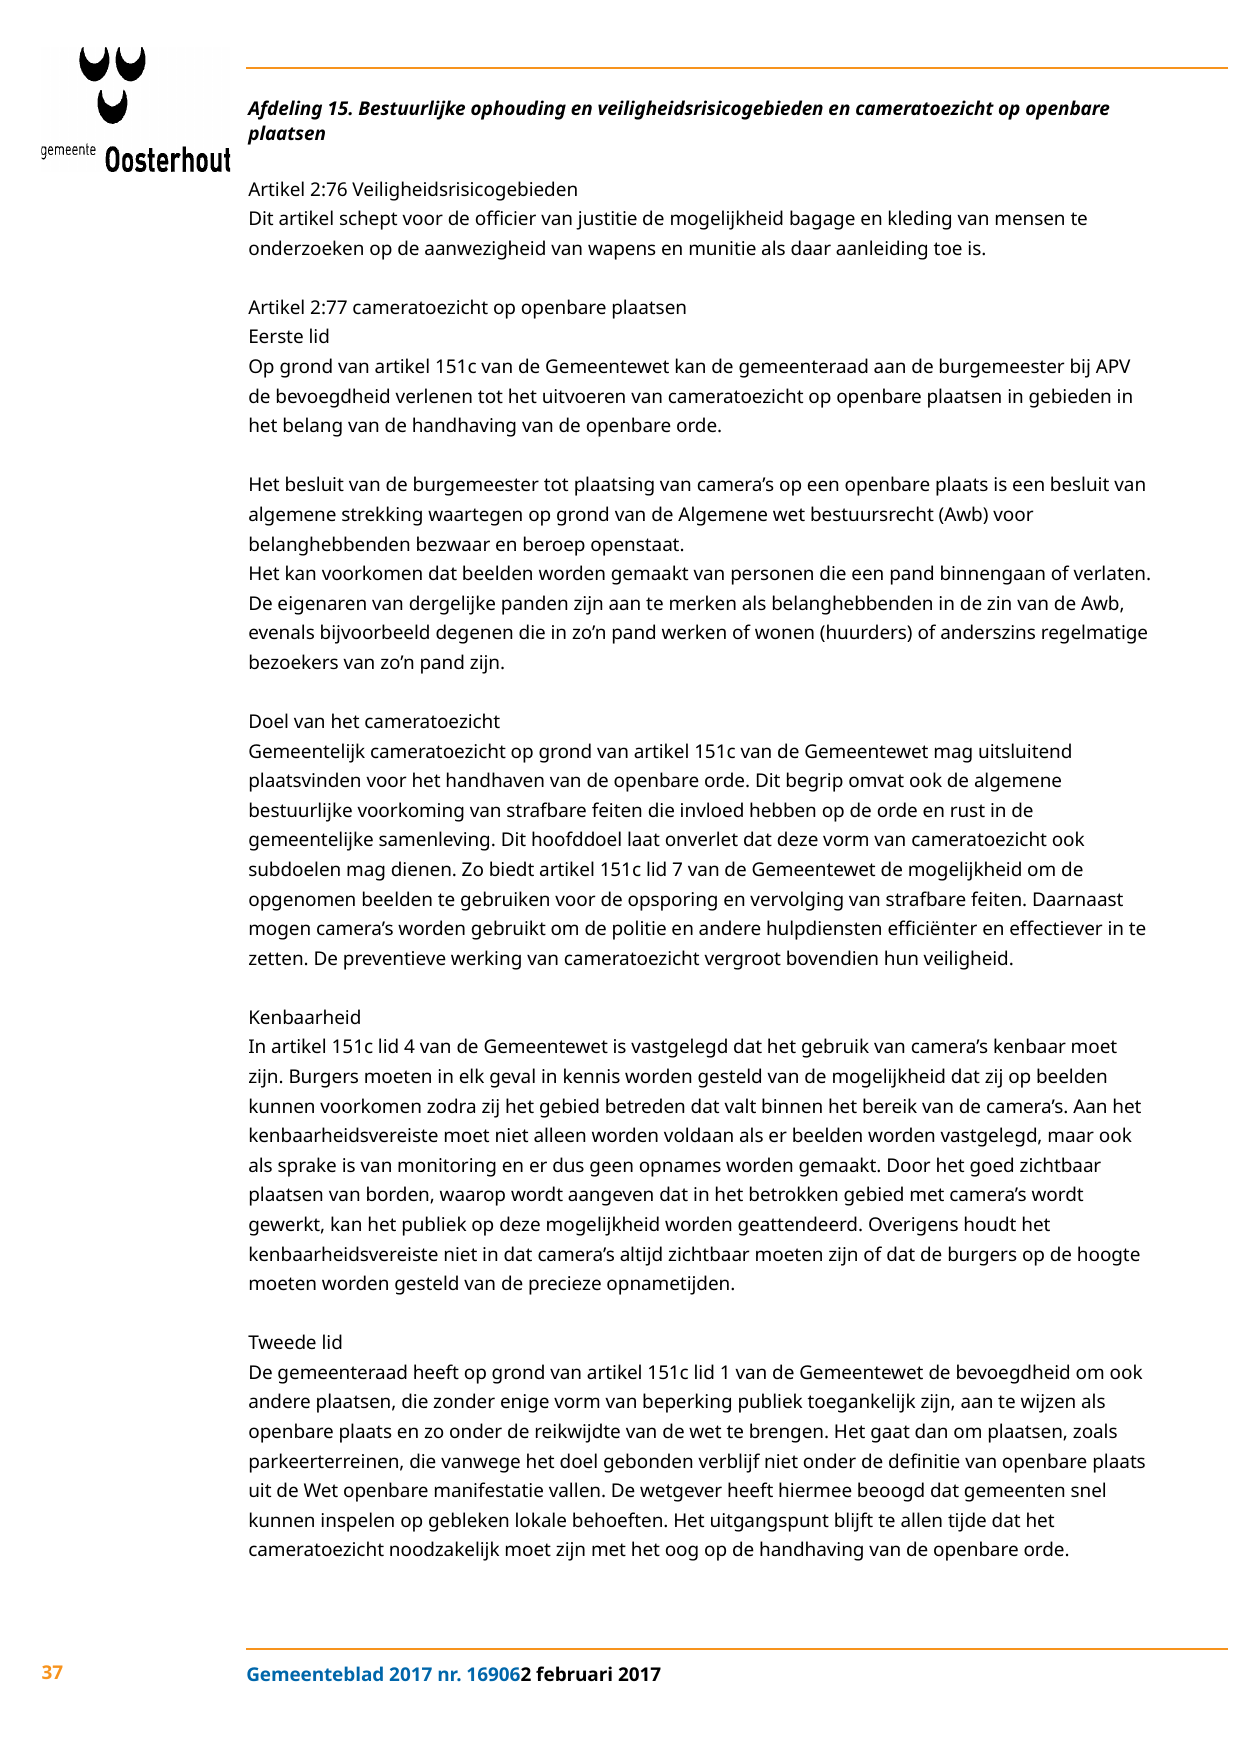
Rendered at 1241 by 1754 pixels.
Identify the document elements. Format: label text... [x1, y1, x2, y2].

text Eerste lid [248, 324, 1152, 349]
text Afdeling 15. Bestuurlijke ophouding en veiligheidsrisicogebieden en cameratoezicht op openbare plaatsen [248, 95, 1152, 146]
text Kenbaarheid [248, 1004, 1152, 1030]
text Het besluit van de burgemeester tot plaatsing van camera’s op een openbare plaats is een besluit van algemene strekking waartegen op grond van de Algemene wet bestuursrecht (Awb) voor belanghebbenden bezwaar en beroep openstaat. [248, 472, 1152, 557]
picture [41, 47, 231, 172]
text In artikel 151c lid 4 van de Gemeentewet is vastgelegd dat het gebruik van camera’s kenbaar moet zijn. Burgers moeten in elk geval in kennis worden gesteld van de mogelijkheid dat zij op beelden kunnen voorkomen zodra zij het gebied betreden dat valt binnen het bereik van de camera’s. Aan het kenbaarheidsvereiste moet niet alleen worden voldaan als er beelden worden vastgelegd, maar ook als sprake is van monitoring en er dus geen opnames worden gemaakt. Door het goed zichtbaar plaatsen van borden, waarop wordt aangeven dat in het betrokken gebied met camera’s wordt gewerkt, kan het publiek op deze mogelijkheid worden geattendeerd. Overigens houdt het kenbaarheidsvereiste niet in dat camera’s altijd zichtbaar moeten zijn of dat de burgers op de hoogte moeten worden gesteld van de precieze opnametijden. [248, 1034, 1152, 1296]
text Dit artikel schept voor de officier van justitie de mogelijkheid bagage en kleding van mensen te onderzoeken op de aanwezigheid van wapens en munitie als daar aanleiding toe is. [248, 205, 1152, 261]
text Gemeentelijk cameratoezicht op grond van artikel 151c van de Gemeentewet mag uitsluitend plaatsvinden voor het handhaven van de openbare orde. Dit begrip omvat ook de algemene bestuurlijke voorkoming van strafbare feiten die invloed hebben op de orde en rust in de gemeentelijke samenleving. Dit hoofddoel laat onverlet dat deze vorm van cameratoezicht ook subdoelen mag dienen. Zo biedt artikel 151c lid 7 van de Gemeentewet de mogelijkheid om de opgenomen beelden te gebruiken voor de opsporing en vervolging van strafbare feiten. Daarnaast mogen camera’s worden gebruikt om de politie en andere hulpdiensten efficiënter en effectiever in te zetten. De preventieve werking van cameratoezicht vergroot bovendien hun veiligheid. [248, 738, 1152, 971]
text Artikel 2:76 Veiligheidsrisicogebieden [248, 176, 1152, 202]
text Tweede lid [248, 1329, 1152, 1355]
text Het kan voorkomen dat beelden worden gemaakt van personen die een pand binnengaan of verlaten. De eigenaren van dergelijke panden zijn aan te merken als belanghebbenden in de zin van de Awb, evenals bijvoorbeeld degenen die in zo’n pand werken of wonen (huurders) of anderszins regelmatige bezoekers van zo’n pand zijn. [248, 560, 1152, 675]
text Op grond van artikel 151c van de Gemeentewet kan de gemeenteraad aan de burgemeester bij APV de bevoegdheid verlenen tot het uitvoeren van cameratoezicht op openbare plaatsen in gebieden in het belang van de handhaving van de openbare orde. [248, 353, 1152, 438]
text De gemeenteraad heeft op grond van artikel 151c lid 1 van de Gemeentewet de bevoegdheid om ook andere plaatsen, die zonder enige vorm van beperking publiek toegankelijk zijn, aan te wijzen als openbare plaats en zo onder de reikwijdte van de wet te brengen. Het gaat dan om plaatsen, zoals parkeerterreinen, die vanwege het doel gebonden verblijf niet onder de definitie van openbare plaats uit de Wet openbare manifestatie vallen. De wetgever heeft hiermee beoogd dat gemeenten snel kunnen inspelen op gebleken lokale behoeften. Het uitgangspunt blijft te allen tijde dat het cameratoezicht noodzakelijk moet zijn met het oog op de handhaving van de openbare orde. [248, 1359, 1152, 1562]
text Doel van het cameratoezicht [248, 708, 1152, 734]
text Artikel 2:77 cameratoezicht op openbare plaatsen [248, 294, 1152, 320]
